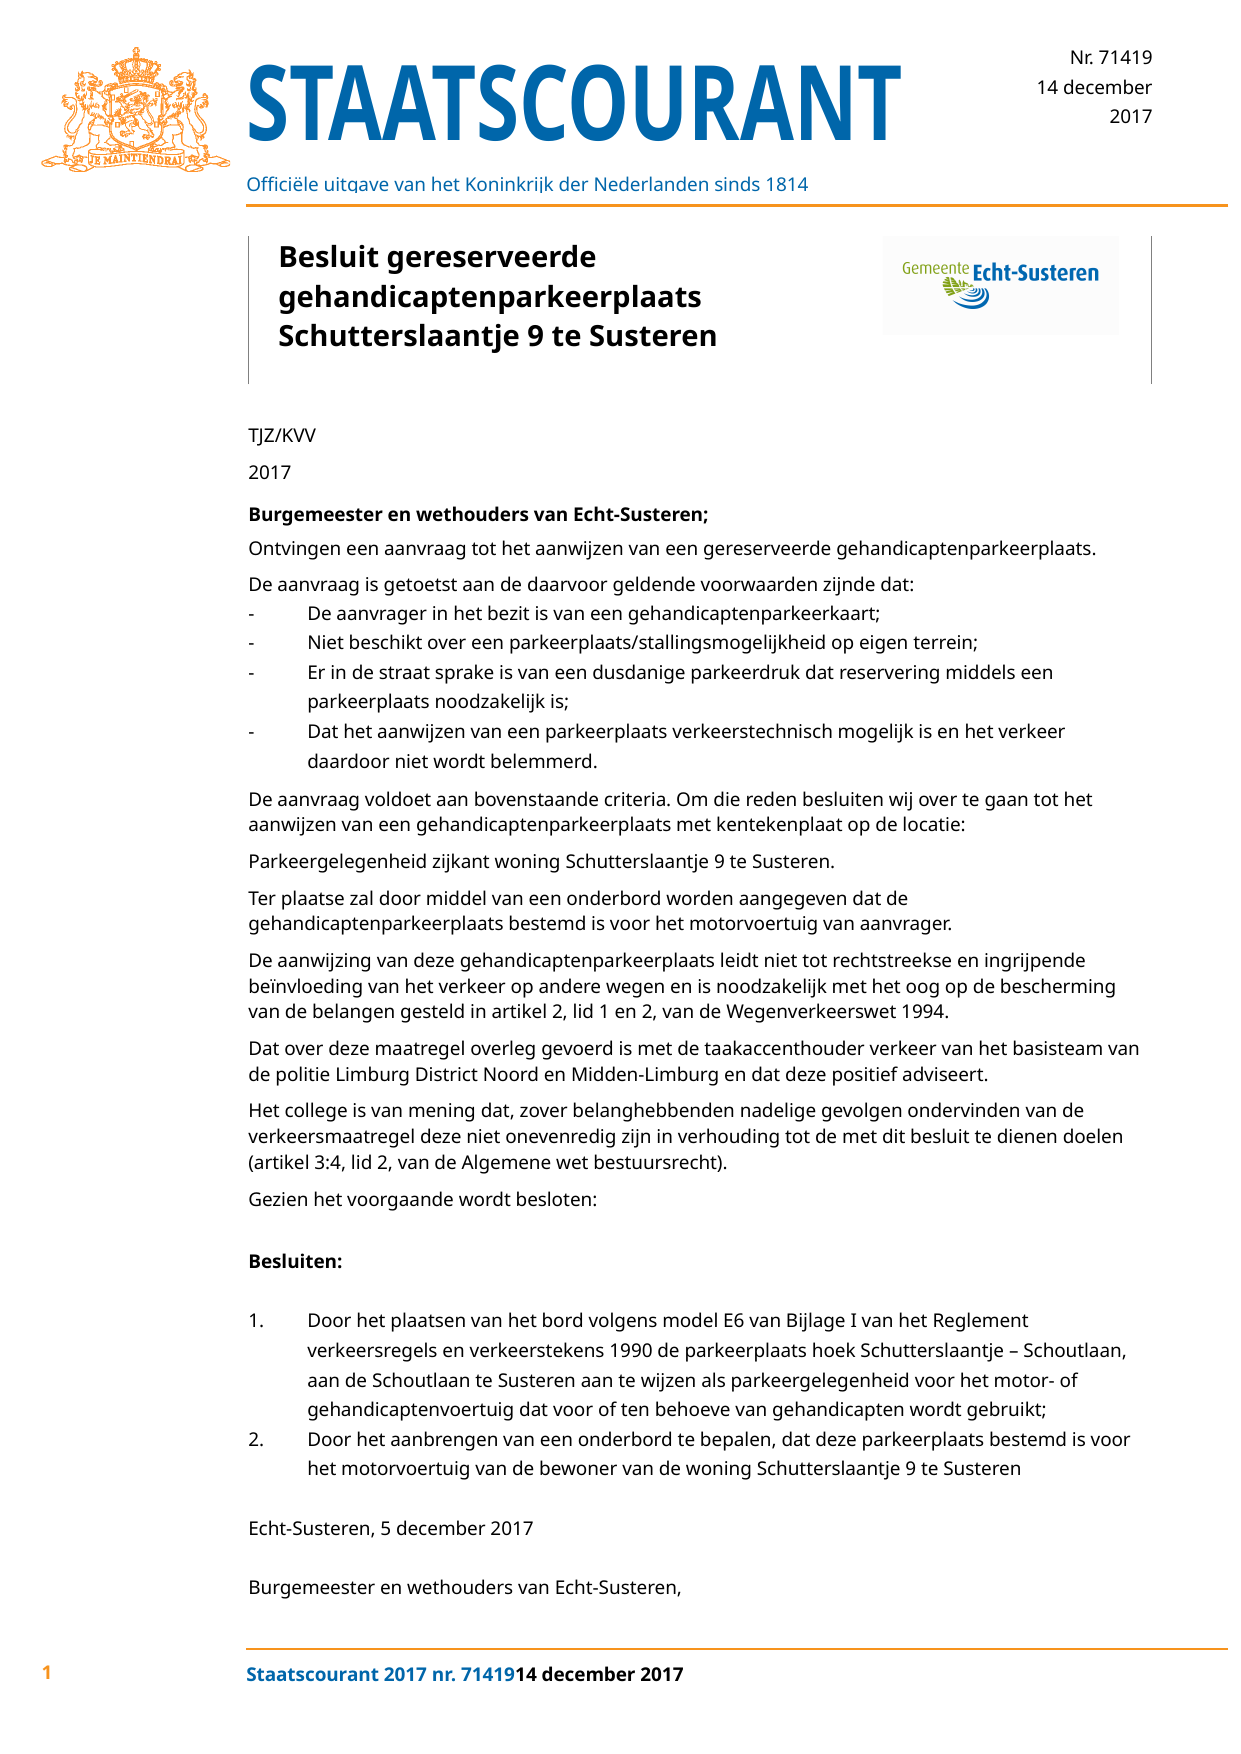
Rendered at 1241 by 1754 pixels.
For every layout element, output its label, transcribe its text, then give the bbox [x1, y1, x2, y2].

text Ontvingen een aanvraag tot het aanwijzen van een gereserveerde gehandicaptenparkeerplaats. [248, 535, 1152, 561]
text De aanvraag is getoetst aan de daarvoor geldende voorwaarden zijnde dat: [248, 572, 1152, 597]
list Dat het aanwijzen van een parkeerplaats verkeerstechnisch mogelijk is en het verkeer daardoor niet wordt belemmerd. [248, 718, 1152, 773]
list Niet beschikt over een parkeerplaats/stallingsmogelijkheid op eigen terrein; [248, 629, 1152, 655]
text Het college is van mening dat, zover belanghebbenden nadelige gevolgen ondervinden van de verkeersmaatregel deze niet onevenredig zijn in verhouding tot de met dit besluit te dienen doelen (artikel 3:4, lid 2, van de Algemene wet bestuursrecht). [248, 1098, 1152, 1175]
text De aanwijzing van deze gehandicaptenparkeerplaats leidt niet tot rechtstreekse en ingrijpende beïnvloeding van het verkeer op andere wegen en is noodzakelijk met het oog op de bescherming van de belangen gesteld in artikel 2, lid 1 en 2, van de Wegenverkeerswet 1994. [248, 947, 1152, 1024]
list Er in de straat sprake is van een dusdanige parkeerdruk dat reservering middels een parkeerplaats noodzakelijk is; [248, 659, 1152, 714]
table_header [850, 236, 1151, 384]
text Gezien het voorgaande wordt besloten: [248, 1186, 1152, 1212]
list Door het plaatsen van het bord volgens model E6 van Bijlage I van het Reglement verkeersregels en verkeerstekens 1990 de parkeerplaats hoek Schutterslaantje – Schoutlaan, aan de Schoutlaan te Susteren aan te wijzen als parkeergelegenheid voor het motor- of gehandicaptenvoertuig dat voor of ten behoeve van gehandicapten wordt gebruikt; [248, 1308, 1152, 1422]
text Dat over deze maatregel overleg gevoerd is met de taakaccenthouder verkeer van het basisteam van de politie Limburg District Noord en Midden-Limburg en dat deze positief adviseert. [248, 1035, 1152, 1087]
text Besluiten: [248, 1248, 1152, 1274]
text Burgemeester en wethouders van Echt-Susteren; [248, 501, 1152, 527]
text Echt-Susteren, 5 december 2017 [248, 1515, 1152, 1541]
text Ter plaatse zal door middel van een onderbord worden aangegeven dat de gehandicaptenparkeerplaats bestemd is voor het motorvoertuig van aanvrager. [248, 885, 1152, 936]
picture [882, 236, 1119, 335]
list De aanvrager in het bezit is van een gehandicaptenparkeerkaart; [248, 600, 1152, 626]
picture [41, 47, 231, 172]
table_header Besluit gereserveerde gehandicaptenparkeerplaats Schutterslaantje 9 te Susteren [249, 236, 850, 384]
text Parkeergelegenheid zijkant woning Schutterslaantje 9 te Susteren. [248, 848, 1152, 874]
text De aanvraag voldoet aan bovenstaande criteria. Om die reden besluiten wij over te gaan tot het aanwijzen van een gehandicaptenparkeerplaats met kentekenplaat op de locatie: [248, 786, 1152, 837]
text Burgemeester en wethouders van Echt-Susteren, [248, 1574, 1152, 1600]
list Door het aanbrengen van een onderbord te bepalen, dat deze parkeerplaats bestemd is voor het motorvoertuig van de bewoner van de woning Schutterslaantje 9 te Susteren [248, 1426, 1152, 1481]
text 2017 [248, 459, 1152, 485]
text TJZ/KVV [248, 422, 1152, 448]
